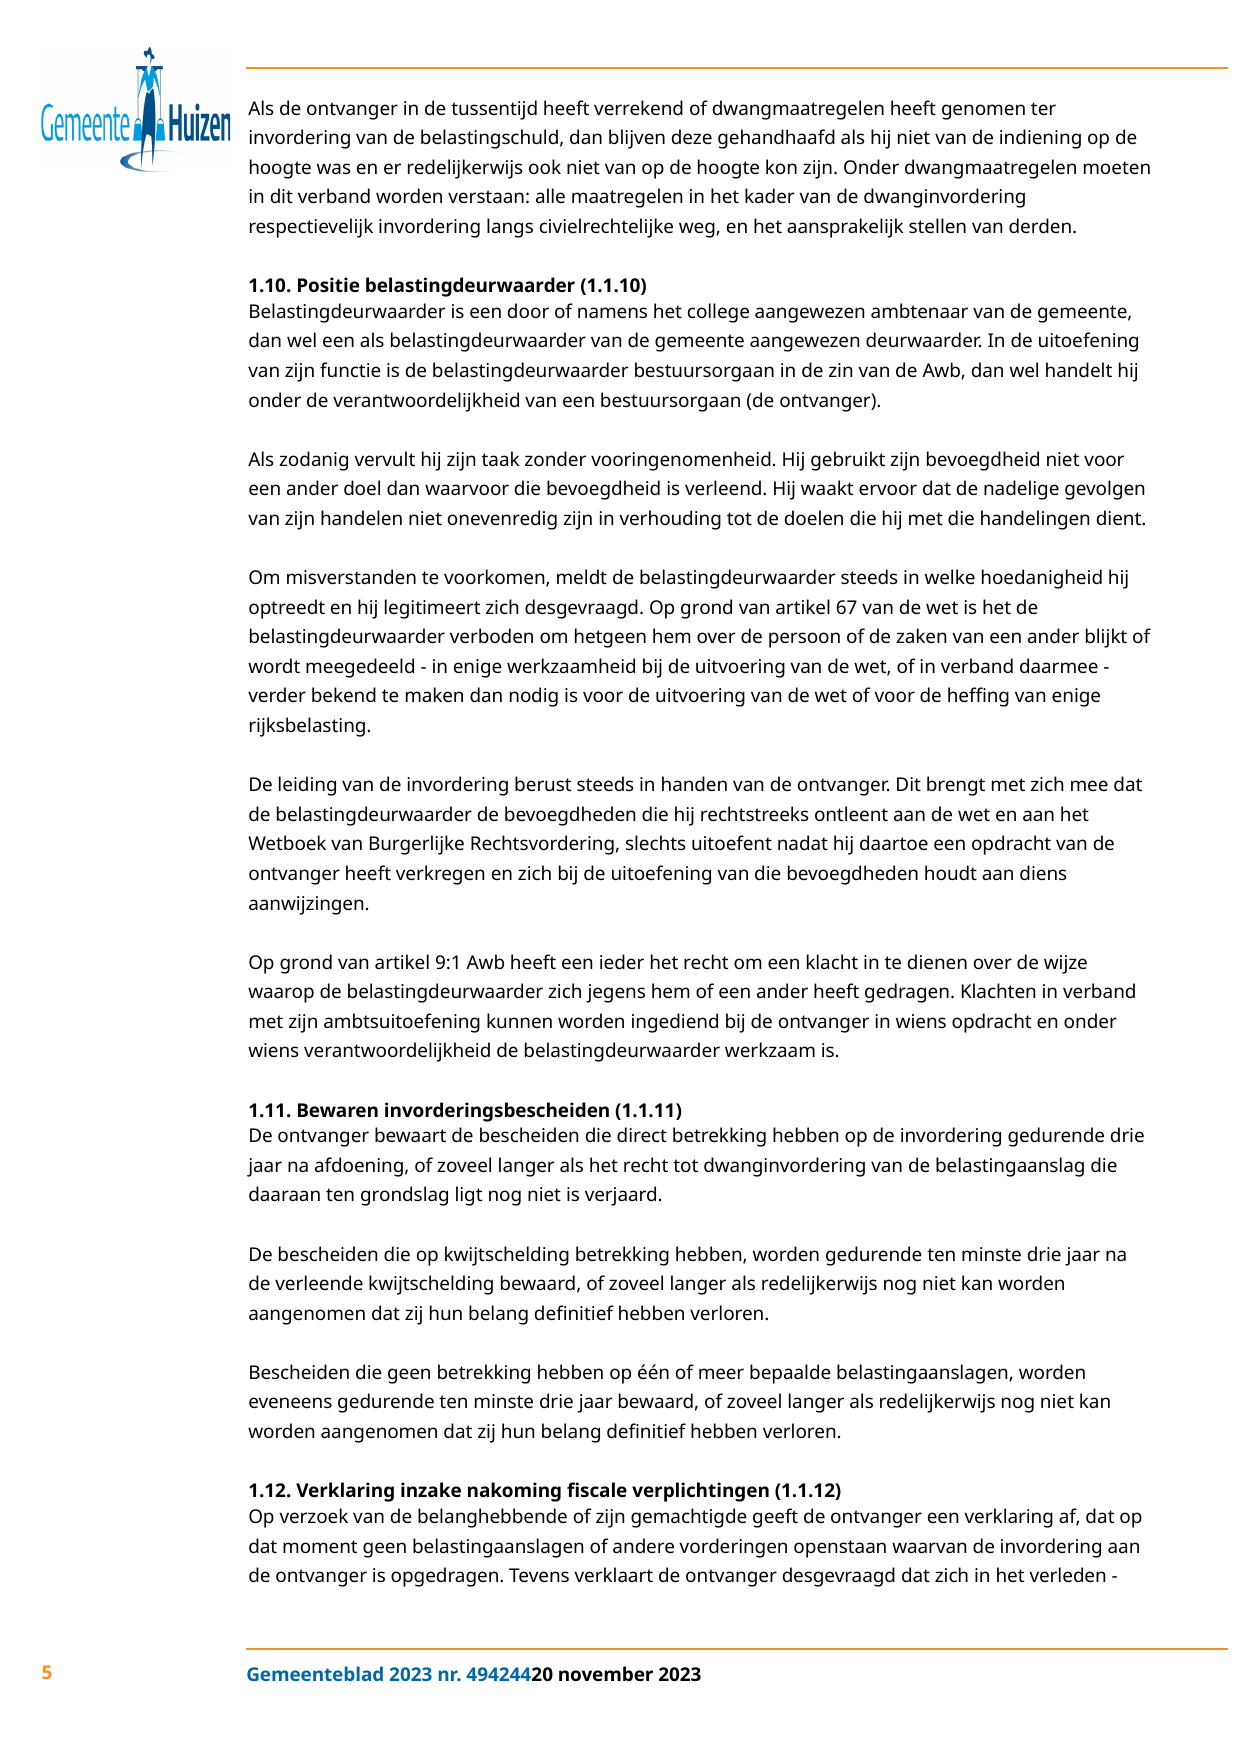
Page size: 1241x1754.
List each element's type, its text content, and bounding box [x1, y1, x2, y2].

text 1.12. Verklaring inzake nakoming fiscale verplichtingen (1.1.12) [248, 1477, 1152, 1503]
text De bescheiden die op kwijtschelding betrekking hebben, worden gedurende ten minste drie jaar na de verleende kwijtschelding bewaard, of zoveel langer als redelijkerwijs nog niet kan worden aangenomen dat zij hun belang definitief hebben verloren. [248, 1241, 1152, 1326]
text Als zodanig vervult hij zijn taak zonder vooringenomenheid. Hij gebruikt zijn bevoegdheid niet voor een ander doel dan waarvoor die bevoegdheid is verleend. Hij waakt ervoor dat de nadelige gevolgen van zijn handelen niet onevenredig zijn in verhouding tot de doelen die hij met die handelingen dient. [248, 446, 1152, 531]
text Als de ontvanger in de tussentijd heeft verrekend of dwangmaatregelen heeft genomen ter invordering van de belastingschuld, dan blijven deze gehandhaafd als hij niet van de indiening op de hoogte was en er redelijkerwijs ook niet van op de hoogte kon zijn. Onder dwangmaatregelen moeten in dit verband worden verstaan: alle maatregelen in het kader van de dwanginvordering respectievelijk invordering langs civielrechtelijke weg, en het aansprakelijk stellen van derden. [248, 95, 1152, 239]
text 1.11. Bewaren invorderingsbescheiden (1.1.11) [248, 1097, 1152, 1122]
text De leiding van de invordering berust steeds in handen van de ontvanger. Dit brengt met zich mee dat de belastingdeurwaarder de bevoegdheden die hij rechtstreeks ontleent aan de wet en aan het Wetboek van Burgerlijke Rechtsvordering, slechts uitoefent nadat hij daartoe een opdracht van de ontvanger heeft verkregen en zich bij de uitoefening van die bevoegdheden houdt aan diens aanwijzingen. [248, 771, 1152, 915]
text Op verzoek van de belanghebbende of zijn gemachtigde geeft de ontvanger een verklaring af, dat op dat moment geen belastingaanslagen of andere vorderingen openstaan waarvan de invordering aan de ontvanger is opgedragen. Tevens verklaart de ontvanger desgevraagd dat zich in het verleden [248, 1503, 1152, 1588]
picture [41, 47, 231, 172]
text De ontvanger bewaart de bescheiden die direct betrekking hebben op de invordering gedurende drie jaar na afdoening, of zoveel langer als het recht tot dwanginvordering van de belastingaanslag die daaraan ten grondslag ligt nog niet is verjaard. [248, 1122, 1152, 1207]
text Op grond van artikel 9:1 Awb heeft een ieder het recht om een klacht in te dienen over de wijze waarop de belastingdeurwaarder zich jegens hem of een ander heeft gedragen. Klachten in verband met zijn ambtsuitoefening kunnen worden ingediend bij de ontvanger in wiens opdracht en onder wiens verantwoordelijkheid de belastingdeurwaarder werkzaam is. [248, 949, 1152, 1063]
text 1.10. Positie belastingdeurwaarder (1.1.10) [248, 272, 1152, 298]
text Om misverstanden te voorkomen, meldt de belastingdeurwaarder steeds in welke hoedanigheid hij optreedt en hij legitimeert zich desgevraagd. Op grond van artikel 67 van de wet is het de belastingdeurwaarder verboden om hetgeen hem over de persoon of de zaken van een ander blijkt of wordt meegedeeld - in enige werkzaamheid bij de uitvoering van de wet, of in verband daarmee - verder bekend te maken dan nodig is voor de uitvoering van de wet of voor de heffing van enige rijksbelasting. [248, 564, 1152, 738]
text Belastingdeurwaarder is een door of namens het college aangewezen ambtenaar van de gemeente, dan wel een als belastingdeurwaarder van de gemeente aangewezen deurwaarder. In de uitoefening van zijn functie is de belastingdeurwaarder bestuursorgaan in de zin van de Awb, dan wel handelt hij onder de verantwoordelijkheid van een bestuursorgaan (de ontvanger). [248, 298, 1152, 412]
text Bescheiden die geen betrekking hebben op één of meer bepaalde belastingaanslagen, worden eveneens gedurende ten minste drie jaar bewaard, of zoveel langer als redelijkerwijs nog niet kan worden aangenomen dat zij hun belang definitief hebben verloren. [248, 1359, 1152, 1444]
